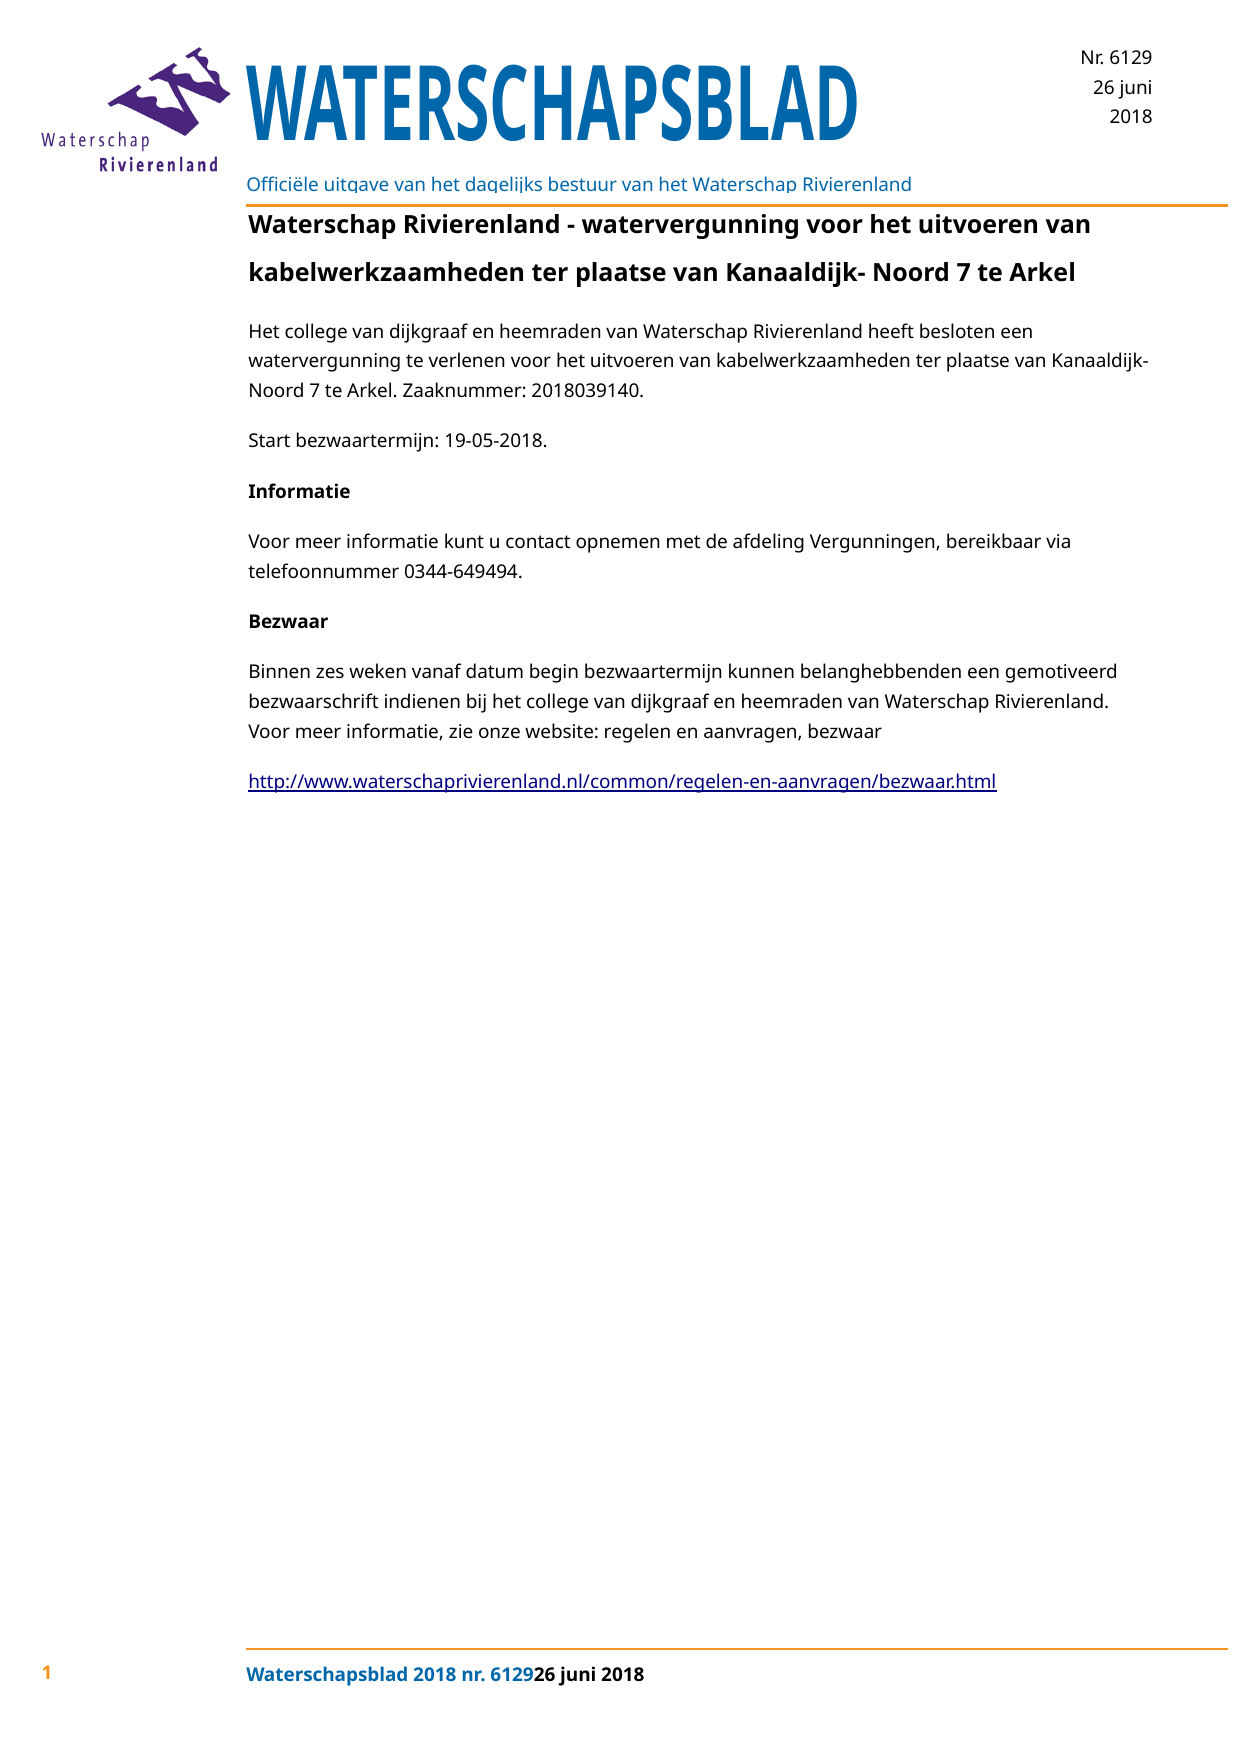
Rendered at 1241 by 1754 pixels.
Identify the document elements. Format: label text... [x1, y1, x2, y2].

text Bezwaar [248, 608, 1152, 634]
text Binnen zes weken vanaf datum begin bezwaartermijn kunnen belanghebbenden een gemotiveerd bezwaarschrift indienen bij het college van dijkgraaf en heemraden van Waterschap Rivierenland. Voor meer informatie, zie onze website: regelen en aanvragen, bezwaar [248, 659, 1152, 744]
text Waterschap Rivierenland - watervergunning voor het uitvoeren van kabelwerkzaamheden ter plaatse van Kanaaldijk- Noord 7 te Arkel [248, 207, 1152, 288]
picture [41, 47, 231, 172]
text http://www.waterschaprivierenland.nl/common/regelen-en-aanvragen/bezwaar.html [248, 768, 1152, 794]
text Start bezwaartermijn: 19-05-2018. [248, 427, 1152, 453]
text Voor meer informatie kunt u contact opnemen met de afdeling Vergunningen, bereikbaar via telefoonnummer 0344-649494. [248, 528, 1152, 584]
text Informatie [248, 478, 1152, 504]
text Het college van dijkgraaf en heemraden van Waterschap Rivierenland heeft besloten een watervergunning te verlenen voor het uitvoeren van kabelwerkzaamheden ter plaatse van Kanaaldijk- Noord 7 te Arkel. Zaaknummer: 2018039140. [248, 318, 1152, 403]
